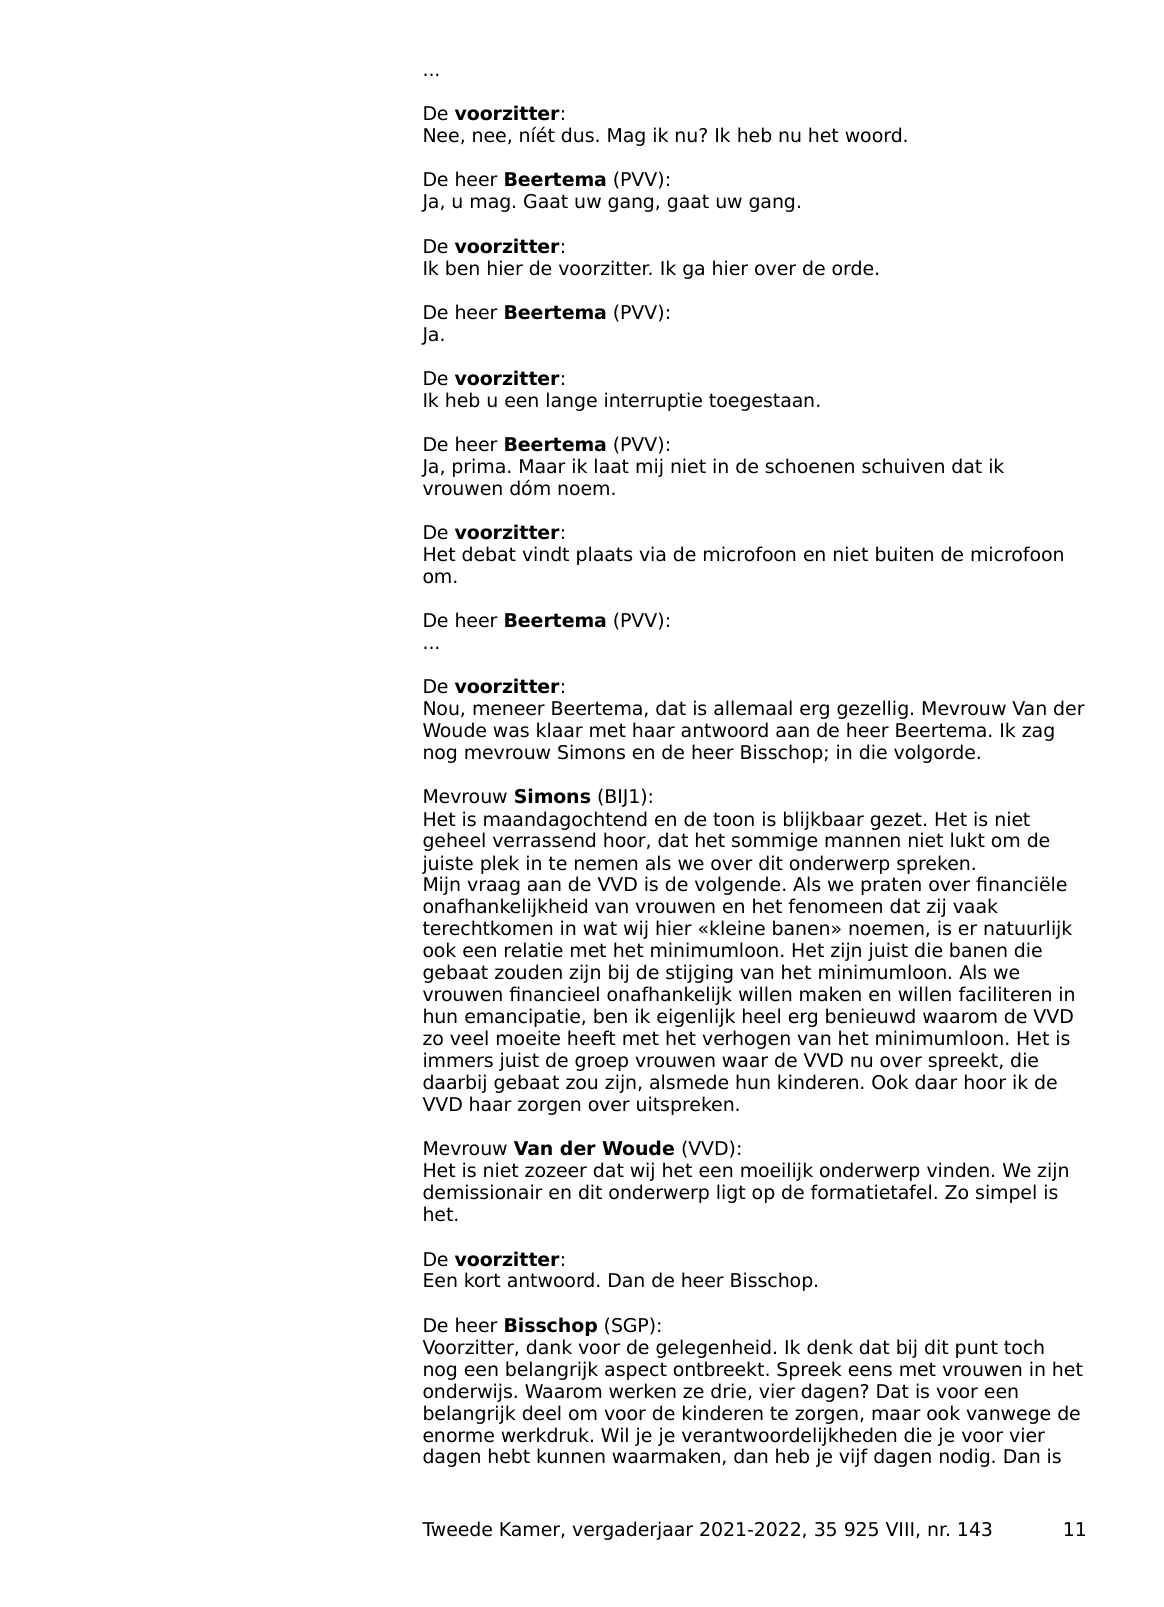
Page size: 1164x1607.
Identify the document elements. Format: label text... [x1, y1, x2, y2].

text Nou, meneer Beertema, dat is allemaal erg gezellig. Mevrouw Van der Woude was klaar met haar antwoord aan de heer Beertema. Ik zag nog mevrouw Simons en de heer Bisschop; in die volgorde. [422, 698, 1087, 764]
text ... [422, 59, 1087, 81]
text De heer Beertema (PVV): [422, 169, 1087, 191]
text Ik ben hier de voorzitter. Ik ga hier over de orde. [422, 257, 1087, 279]
text Mijn vraag aan de VVD is de volgende. Als we praten over financiële onafhankelijkheid van vrouwen en het fenomeen dat zij vaak terechtkomen in wat wij hier «kleine banen» noemen, is er natuurlijk ook een relatie met het minimumloon. Het zijn juist die banen die gebaat zouden zijn bij de stijging van het minimumloon. Als we vrouwen financieel onafhankelijk willen maken en willen faciliteren in hun emancipatie, ben ik eigenlijk heel erg benieuwd waarom de VVD zo veel moeite heeft met het verhogen van het minimumloon. Het is immers juist de groep vrouwen waar de VVD nu over spreekt, die daarbij gebaat zou zijn, alsmede hun kinderen. Ook daar hoor ik de VVD haar zorgen over uitspreken. [422, 874, 1087, 1116]
text De voorzitter: [422, 368, 1087, 390]
text De heer Beertema (PVV): [422, 610, 1087, 632]
text De voorzitter: [422, 236, 1087, 257]
text ... [422, 632, 1087, 654]
text De heer Beertema (PVV): [422, 434, 1087, 456]
text Het debat vindt plaats via de microfoon en niet buiten de microfoon om. [422, 544, 1087, 588]
text Het is niet zozeer dat wij het een moeilijk onderwerp vinden. We zijn demissionair en dit onderwerp ligt op de formatietafel. Zo simpel is het. [422, 1160, 1087, 1226]
text Ik heb u een lange interruptie toegestaan. [422, 390, 1087, 412]
text Ja. [422, 324, 1087, 346]
text Een kort antwoord. Dan de heer Bisschop. [422, 1270, 1087, 1292]
text De heer Bisschop (SGP): [422, 1314, 1087, 1337]
text Voorzitter, dank voor de gelegenheid. Ik denk dat bij dit punt toch nog een belangrijk aspect ontbreekt. Spreek eens met vrouwen in het onderwijs. Waarom werken ze drie, vier dagen? Dat is voor een belangrijk deel om voor de kinderen te zorgen, maar ook vanwege de enorme werkdruk. Wil je je verantwoordelijkheden die je voor vier dagen hebt kunnen waarmaken, dan heb je vijf dagen nodig. Dan is [422, 1337, 1087, 1468]
text Het is maandagochtend en de toon is blijkbaar gezet. Het is niet geheel verrassend hoor, dat het sommige mannen niet lukt om de juiste plek in te nemen als we over dit onderwerp spreken. [422, 808, 1087, 874]
text Ja, u mag. Gaat uw gang, gaat uw gang. [422, 191, 1087, 213]
text Mevrouw Van der Woude (VVD): [422, 1138, 1087, 1160]
text Nee, nee, níét dus. Mag ik nu? Ik heb nu het woord. [422, 125, 1087, 147]
text De voorzitter: [422, 103, 1087, 125]
text De voorzitter: [422, 676, 1087, 698]
text Ja, prima. Maar ik laat mij niet in de schoenen schuiven dat ik vrouwen dóm noem. [422, 456, 1087, 500]
text Mevrouw Simons (BIJ1): [422, 786, 1087, 808]
text De voorzitter: [422, 1248, 1087, 1270]
text De voorzitter: [422, 522, 1087, 544]
text De heer Beertema (PVV): [422, 302, 1087, 324]
